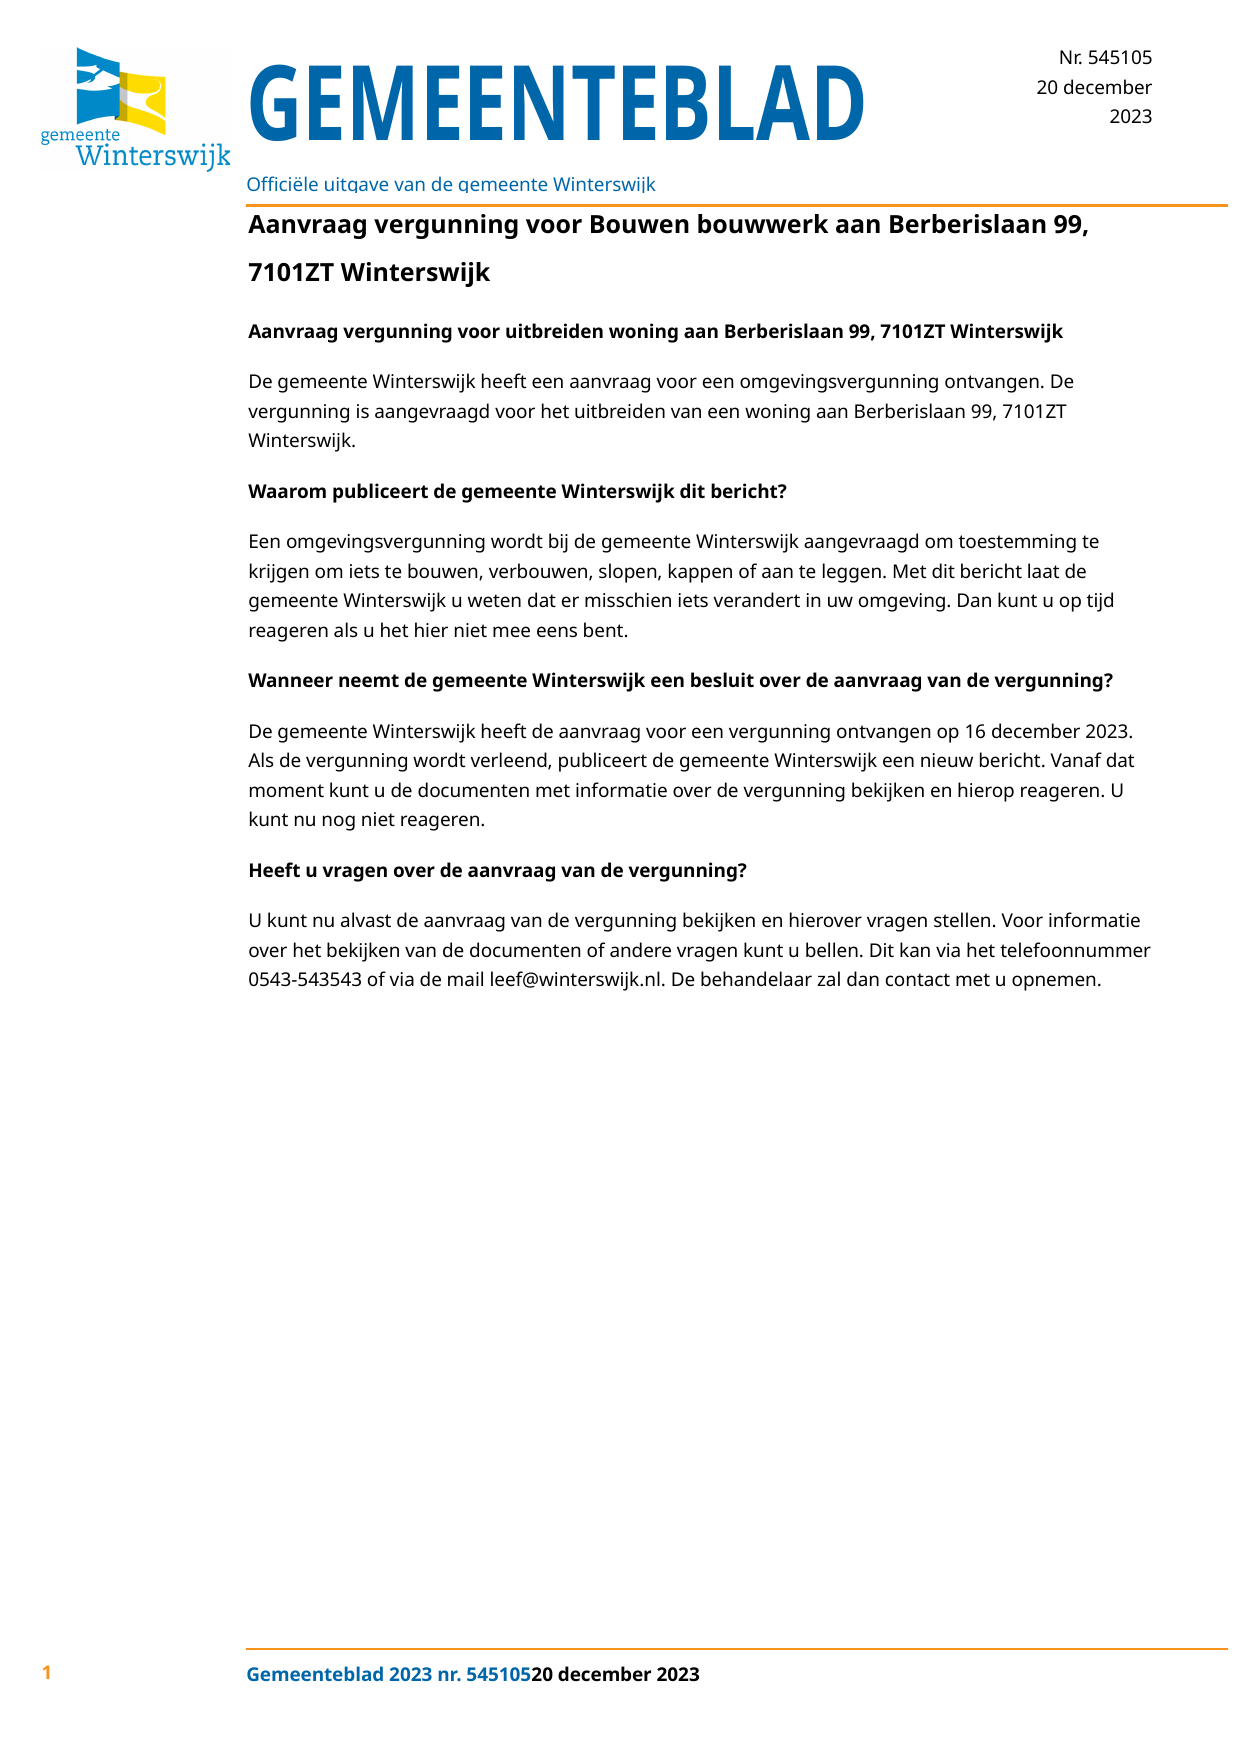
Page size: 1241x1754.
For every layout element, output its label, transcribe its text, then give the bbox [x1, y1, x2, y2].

text Aanvraag vergunning voor Bouwen bouwwerk aan Berberislaan 99, 7101ZT Winterswijk [248, 207, 1152, 288]
text De gemeente Winterswijk heeft een aanvraag voor een omgevingsvergunning ontvangen. De vergunning is aangevraagd voor het uitbreiden van een woning aan Berberislaan 99, 7101ZT Winterswijk. [248, 368, 1152, 453]
text U kunt nu alvast de aanvraag van de vergunning bekijken en hierover vragen stellen. Voor informatie over het bekijken van de documenten of andere vragen kunt u bellen. Dit kan via het telefoonnummer 0543-543543 of via de mail leef@winterswijk.nl. De behandelaar zal dan contact met u opnemen. [248, 907, 1152, 992]
picture [41, 47, 231, 172]
text Waarom publiceert de gemeente Winterswijk dit bericht? [248, 478, 1152, 504]
picture [225, 153, 231, 162]
text Heeft u vragen over de aanvraag van de vergunning? [248, 857, 1152, 883]
text Aanvraag vergunning voor uitbreiden woning aan Berberislaan 99, 7101ZT Winterswijk [248, 318, 1152, 344]
text Een omgevingsvergunning wordt bij de gemeente Winterswijk aangevraagd om toestemming te krijgen om iets te bouwen, verbouwen, slopen, kappen of aan te leggen. Met dit bericht laat de gemeente Winterswijk u weten dat er misschien iets verandert in uw omgeving. Dan kunt u op tijd reageren als u het hier niet mee eens bent. [248, 528, 1152, 643]
text De gemeente Winterswijk heeft de aanvraag voor een vergunning ontvangen op 16 december 2023. Als de vergunning wordt verleend, publiceert de gemeente Winterswijk een nieuw bericht. Vanaf dat moment kunt u de documenten met informatie over de vergunning bekijken en hierop reageren. U kunt nu nog niet reageren. [248, 718, 1152, 832]
text Wanneer neemt de gemeente Winterswijk een besluit over de aanvraag van de vergunning? [248, 667, 1152, 693]
